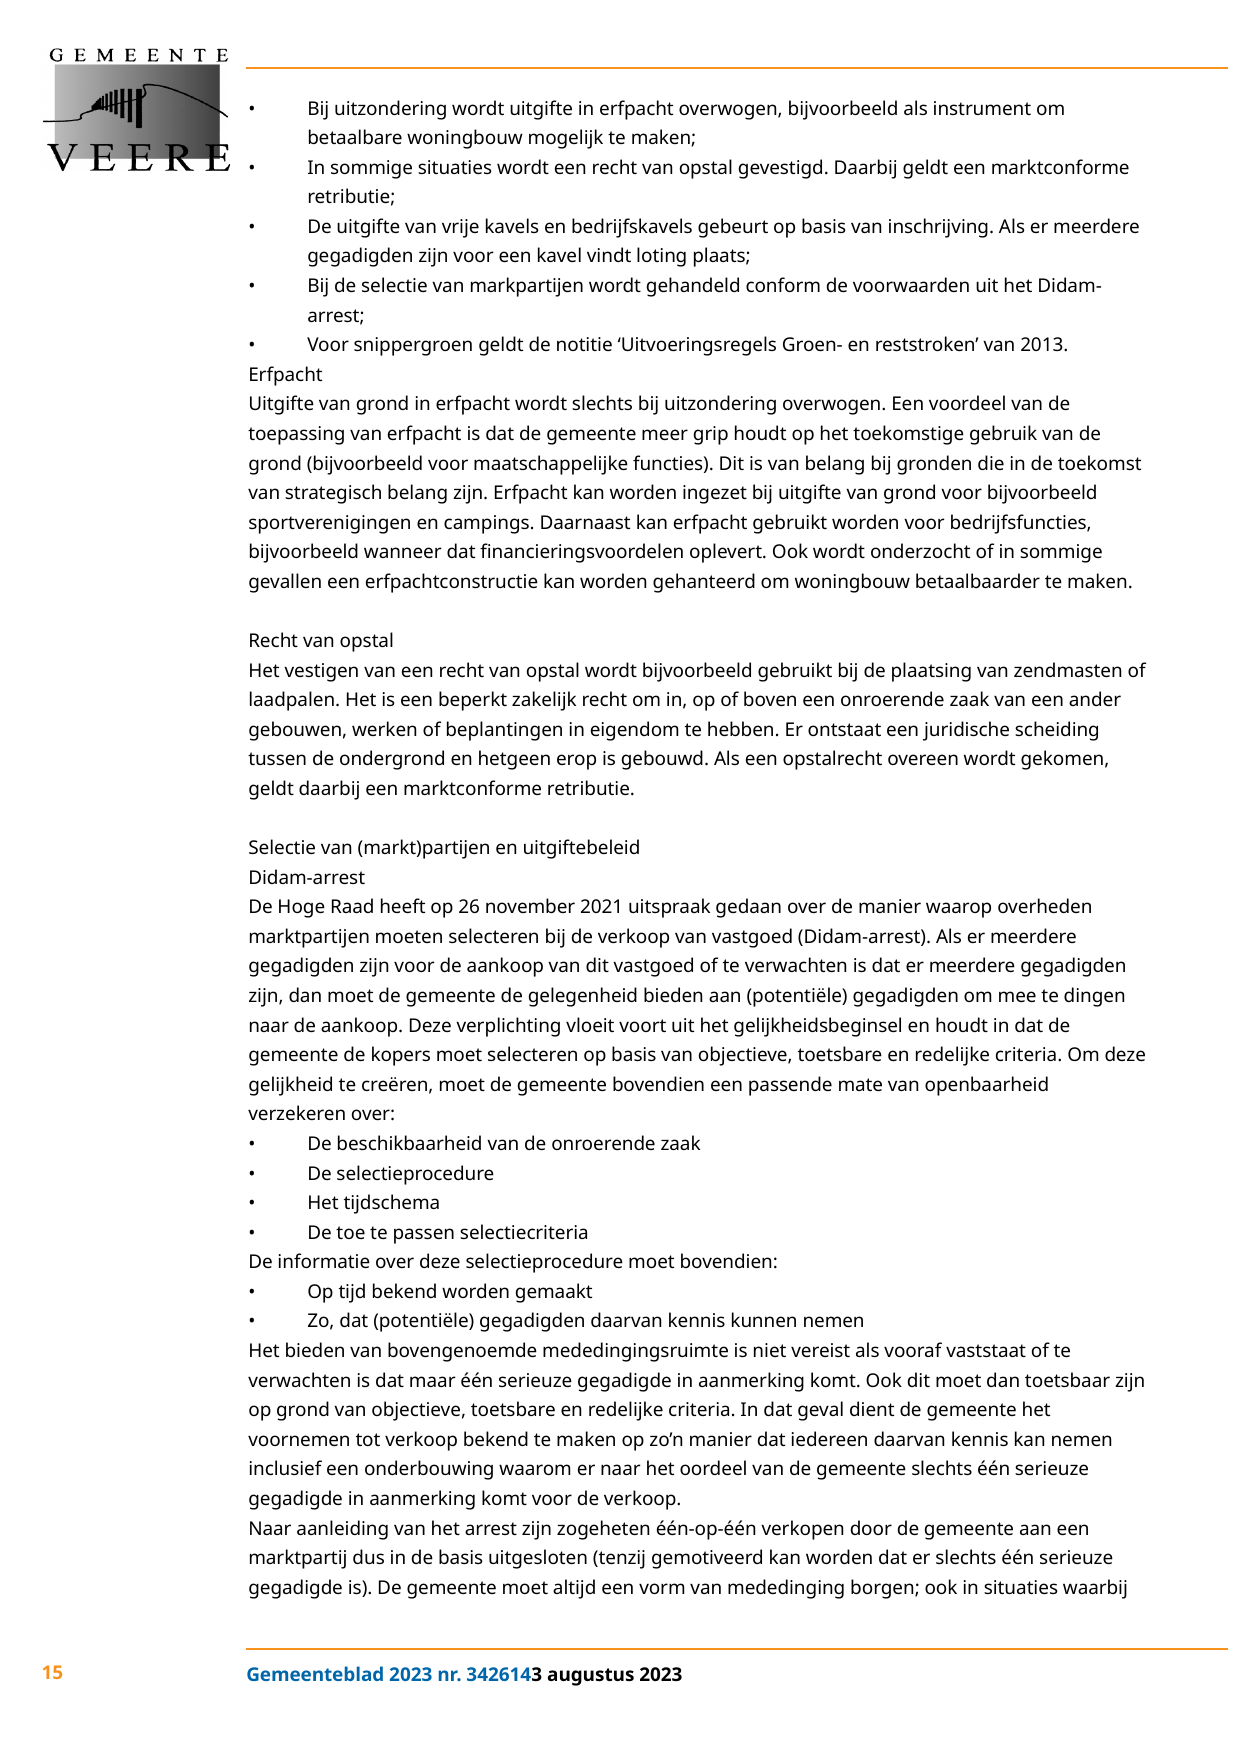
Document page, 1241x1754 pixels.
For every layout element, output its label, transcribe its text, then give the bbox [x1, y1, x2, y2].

text Didam-arrest [248, 864, 1152, 890]
list Voor snippergroen geldt de notitie ‘Uitvoeringsregels Groen- en reststroken’ van 2013. [248, 331, 1152, 357]
list Zo, dat (potentiële) gegadigden daarvan kennis kunnen nemen [248, 1308, 1152, 1333]
list De uitgifte van vrije kavels en bedrijfskavels gebeurt op basis van inschrijving. Als er meerdere gegadigden zijn voor een kavel vindt loting plaats; [248, 213, 1152, 268]
text De informatie over deze selectieprocedure moet bovendien: [248, 1248, 1152, 1274]
list De beschikbaarheid van de onroerende zaak [248, 1130, 1152, 1156]
text Naar aanleiding van het arrest zijn zogeheten één-op-één verkopen door de gemeente aan een marktpartij dus in de basis uitgesloten (tenzij gemotiveerd kan worden dat er slechts één serieuze gegadigde is). De gemeente moet altijd een vorm van mededinging borgen; ook in situaties waarbij [248, 1515, 1152, 1600]
text De Hoge Raad heeft op 26 november 2021 uitspraak gedaan over de manier waarop overheden marktpartijen moeten selecteren bij de verkoop van vastgoed (Didam-arrest). Als er meerdere gegadigden zijn voor de aankoop van dit vastgoed of te verwachten is dat er meerdere gegadigden zijn, dan moet de gemeente de gelegenheid bieden aan (potentiële) gegadigden om mee te dingen naar de aankoop. Deze verplichting vloeit voort uit het gelijkheidsbeginsel en houdt in dat de gemeente de kopers moet selecteren op basis van objectieve, toetsbare en redelijke criteria. Om deze gelijkheid te creëren, moet de gemeente bovendien een passende mate van openbaarheid verzekeren over: [248, 893, 1152, 1126]
list In sommige situaties wordt een recht van opstal gevestigd. Daarbij geldt een marktconforme retributie; [248, 154, 1152, 209]
list Het tijdschema [248, 1189, 1152, 1215]
text Selectie van (markt)partijen en uitgiftebeleid [248, 834, 1152, 860]
list Bij uitzondering wordt uitgifte in erfpacht overwogen, bijvoorbeeld als instrument om betaalbare woningbouw mogelijk te maken; [248, 95, 1152, 150]
list Bij de selectie van markpartijen wordt gehandeld conform de voorwaarden uit het Didam-arrest; [248, 272, 1152, 328]
text Erfpacht [248, 361, 1152, 387]
text Recht van opstal [248, 627, 1152, 653]
text Het vestigen van een recht van opstal wordt bijvoorbeeld gebruikt bij de plaatsing van zendmasten of laadpalen. Het is een beperkt zakelijk recht om in, op of boven een onroerende zaak van een ander gebouwen, werken of beplantingen in eigendom te hebben. Er ontstaat een juridische scheiding tussen de ondergrond en hetgeen erop is gebouwd. Als een opstalrecht overeen wordt gekomen, geldt daarbij een marktconforme retributie. [248, 657, 1152, 801]
picture [41, 47, 231, 172]
text Uitgifte van grond in erfpacht wordt slechts bij uitzondering overwogen. Een voordeel van de toepassing van erfpacht is dat de gemeente meer grip houdt op het toekomstige gebruik van de grond (bijvoorbeeld voor maatschappelijke functies). Dit is van belang bij gronden die in de toekomst van strategisch belang zijn. Erfpacht kan worden ingezet bij uitgifte van grond voor bijvoorbeeld sportverenigingen en campings. Daarnaast kan erfpacht gebruikt worden voor bedrijfsfuncties, bijvoorbeeld wanneer dat financieringsvoordelen oplevert. Ook wordt onderzocht of in sommige gevallen een erfpachtconstructie kan worden gehanteerd om woningbouw betaalbaarder te maken. [248, 391, 1152, 594]
list Op tijd bekend worden gemaakt [248, 1278, 1152, 1304]
list De toe te passen selectiecriteria [248, 1219, 1152, 1245]
text Het bieden van bovengenoemde mededingingsruimte is niet vereist als vooraf vaststaat of te verwachten is dat maar één serieuze gegadigde in aanmerking komt. Ook dit moet dan toetsbaar zijn op grond van objectieve, toetsbare en redelijke criteria. In dat geval dient de gemeente het voornemen tot verkoop bekend te maken op zo’n manier dat iedereen daarvan kennis kan nemen inclusief een onderbouwing waarom er naar het oordeel van de gemeente slechts één serieuze gegadigde in aanmerking komt voor de verkoop. [248, 1337, 1152, 1511]
list De selectieprocedure [248, 1160, 1152, 1186]
